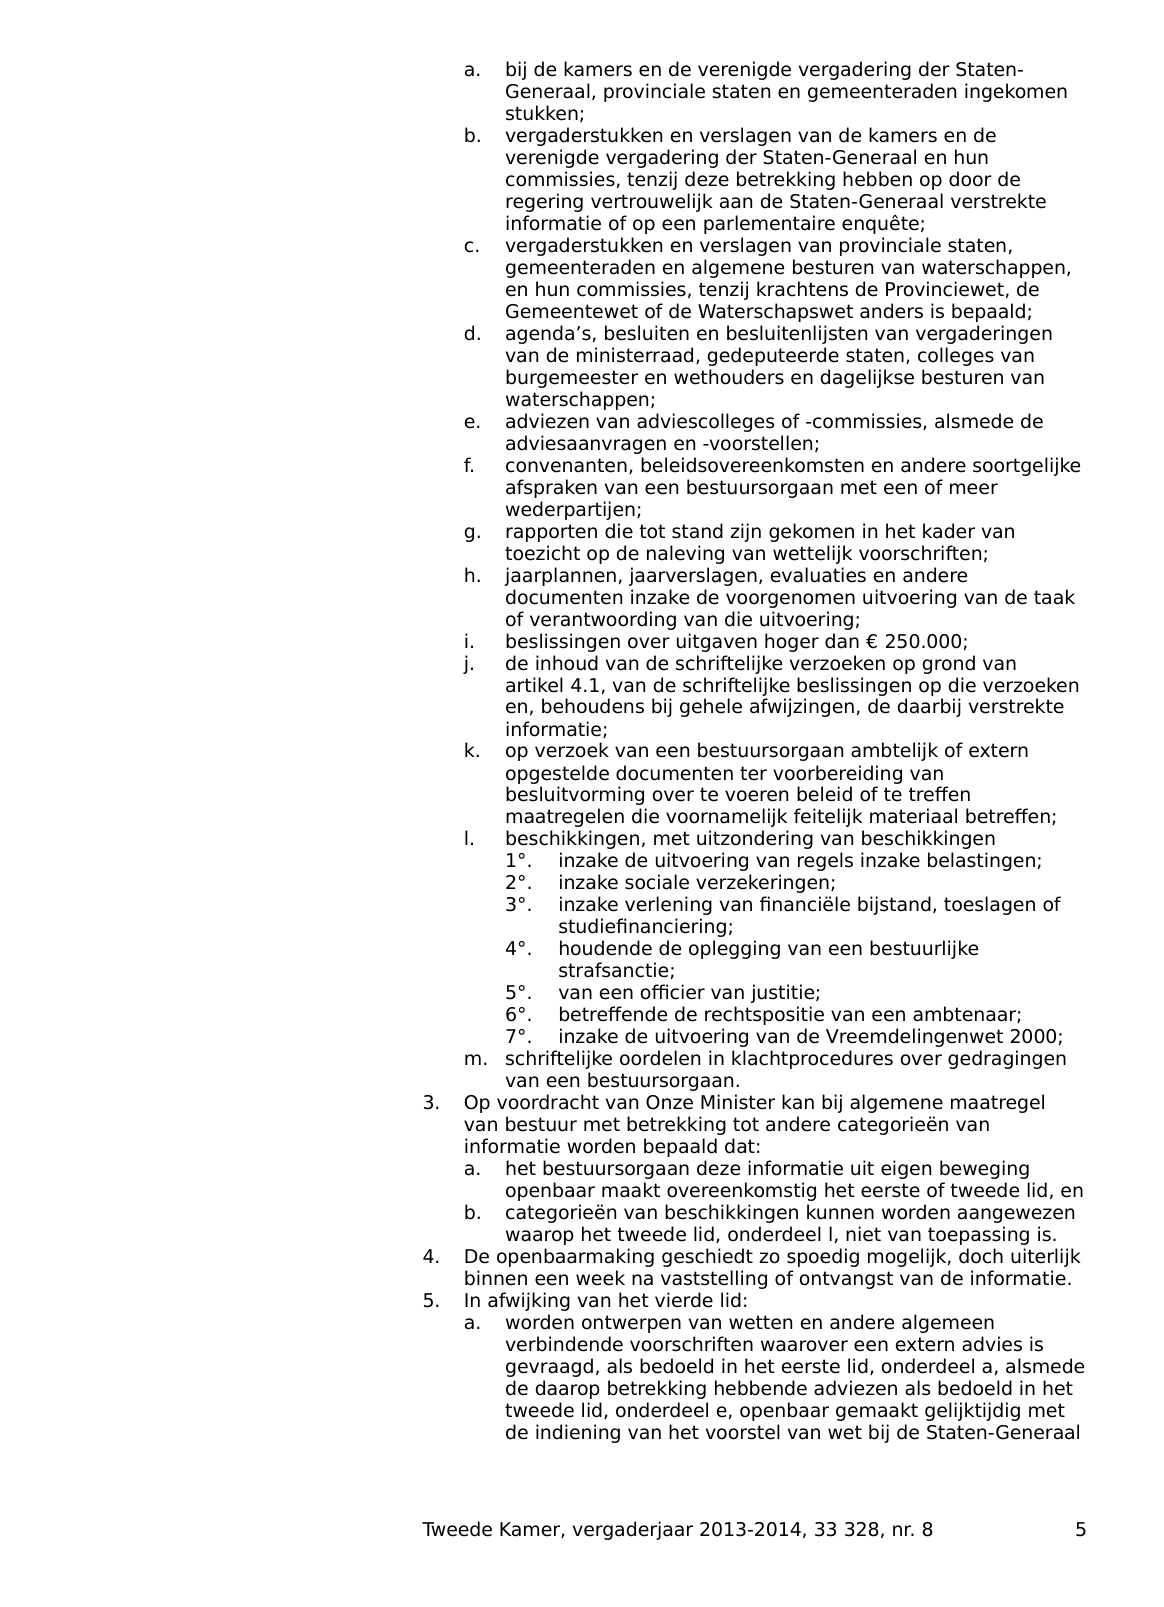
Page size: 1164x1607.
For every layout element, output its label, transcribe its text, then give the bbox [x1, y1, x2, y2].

text l. beschikkingen, met uitzondering van beschikkingen [464, 828, 1087, 850]
text e. adviezen van adviescolleges of -commissies, alsmede de adviesaanvragen en -voorstellen; [464, 411, 1087, 455]
text a. worden ontwerpen van wetten en andere algemeen verbindende voorschriften waarover een extern advies is gevraagd, als bedoeld in het eerste lid, onderdeel a, alsmede de daarop betrekking hebbende adviezen als bedoeld in het tweede lid, onderdeel e, openbaar gemaakt gelijktijdig met de indiening van het voorstel van wet bij de Staten-Generaal [464, 1312, 1087, 1444]
text b. vergaderstukken en verslagen van de kamers en de verenigde vergadering der Staten-Generaal en hun commissies, tenzij deze betrekking hebben op door de regering vertrouwelijk aan de Staten-Generaal verstrekte informatie of op een parlementaire enquête; [464, 125, 1087, 235]
text 1°. inzake de uitvoering van regels inzake belastingen; [505, 850, 1087, 872]
text 5°. van een officier van justitie; [505, 982, 1087, 1004]
text g. rapporten die tot stand zijn gekomen in het kader van toezicht op de naleving van wettelijk voorschriften; [464, 521, 1087, 564]
text m. schriftelijke oordelen in klachtprocedures over gedragingen van een bestuursorgaan. [464, 1048, 1087, 1092]
text j. de inhoud van de schriftelijke verzoeken op grond van artikel 4.1, van de schriftelijke beslissingen op die verzoeken en, behoudens bij gehele afwijzingen, de daarbij verstrekte informatie; [464, 652, 1087, 740]
text 4°. houdende de oplegging van een bestuurlijke strafsanctie; [505, 938, 1087, 982]
text a. het bestuursorgaan deze informatie uit eigen beweging openbaar maakt overeenkomstig het eerste of tweede lid, en [464, 1158, 1087, 1202]
text 4. De openbaarmaking geschiedt zo spoedig mogelijk, doch uiterlijk binnen een week na vaststelling of ontvangst van de informatie. [422, 1246, 1087, 1290]
text f. convenanten, beleidsovereenkomsten en andere soortgelijke afspraken van een bestuursorgaan met een of meer wederpartijen; [464, 455, 1087, 521]
text 2°. inzake sociale verzekeringen; [505, 872, 1087, 894]
text i. beslissingen over uitgaven hoger dan € 250.000; [464, 631, 1087, 652]
text h. jaarplannen, jaarverslagen, evaluaties en andere documenten inzake de voorgenomen uitvoering van de taak of verantwoording van die uitvoering; [464, 564, 1087, 631]
text 3. Op voordracht van Onze Minister kan bij algemene maatregel van bestuur met betrekking tot andere categorieën van informatie worden bepaald dat: [422, 1092, 1087, 1158]
text 6°. betreffende de rechtspositie van een ambtenaar; [505, 1004, 1087, 1026]
text b. categorieën van beschikkingen kunnen worden aangewezen waarop het tweede lid, onderdeel l, niet van toepassing is. [464, 1202, 1087, 1246]
text 7°. inzake de uitvoering van de Vreemdelingenwet 2000; [505, 1026, 1087, 1048]
text k. op verzoek van een bestuursorgaan ambtelijk of extern opgestelde documenten ter voorbereiding van besluitvorming over te voeren beleid of te treffen maatregelen die voornamelijk feitelijk materiaal betreffen; [464, 740, 1087, 828]
text 3°. inzake verlening van financiële bijstand, toeslagen of studiefinanciering; [505, 894, 1087, 938]
text a. bij de kamers en de verenigde vergadering der Staten-Generaal, provinciale staten en gemeenteraden ingekomen stukken; [464, 59, 1087, 125]
text 5. In afwijking van het vierde lid: [422, 1290, 1087, 1312]
text d. agenda’s, besluiten en besluitenlijsten van vergaderingen van de ministerraad, gedeputeerde staten, colleges van burgemeester en wethouders en dagelijkse besturen van waterschappen; [464, 323, 1087, 411]
text c. vergaderstukken en verslagen van provinciale staten, gemeenteraden en algemene besturen van waterschappen, en hun commissies, tenzij krachtens de Provinciewet, de Gemeentewet of de Waterschapswet anders is bepaald; [464, 235, 1087, 323]
